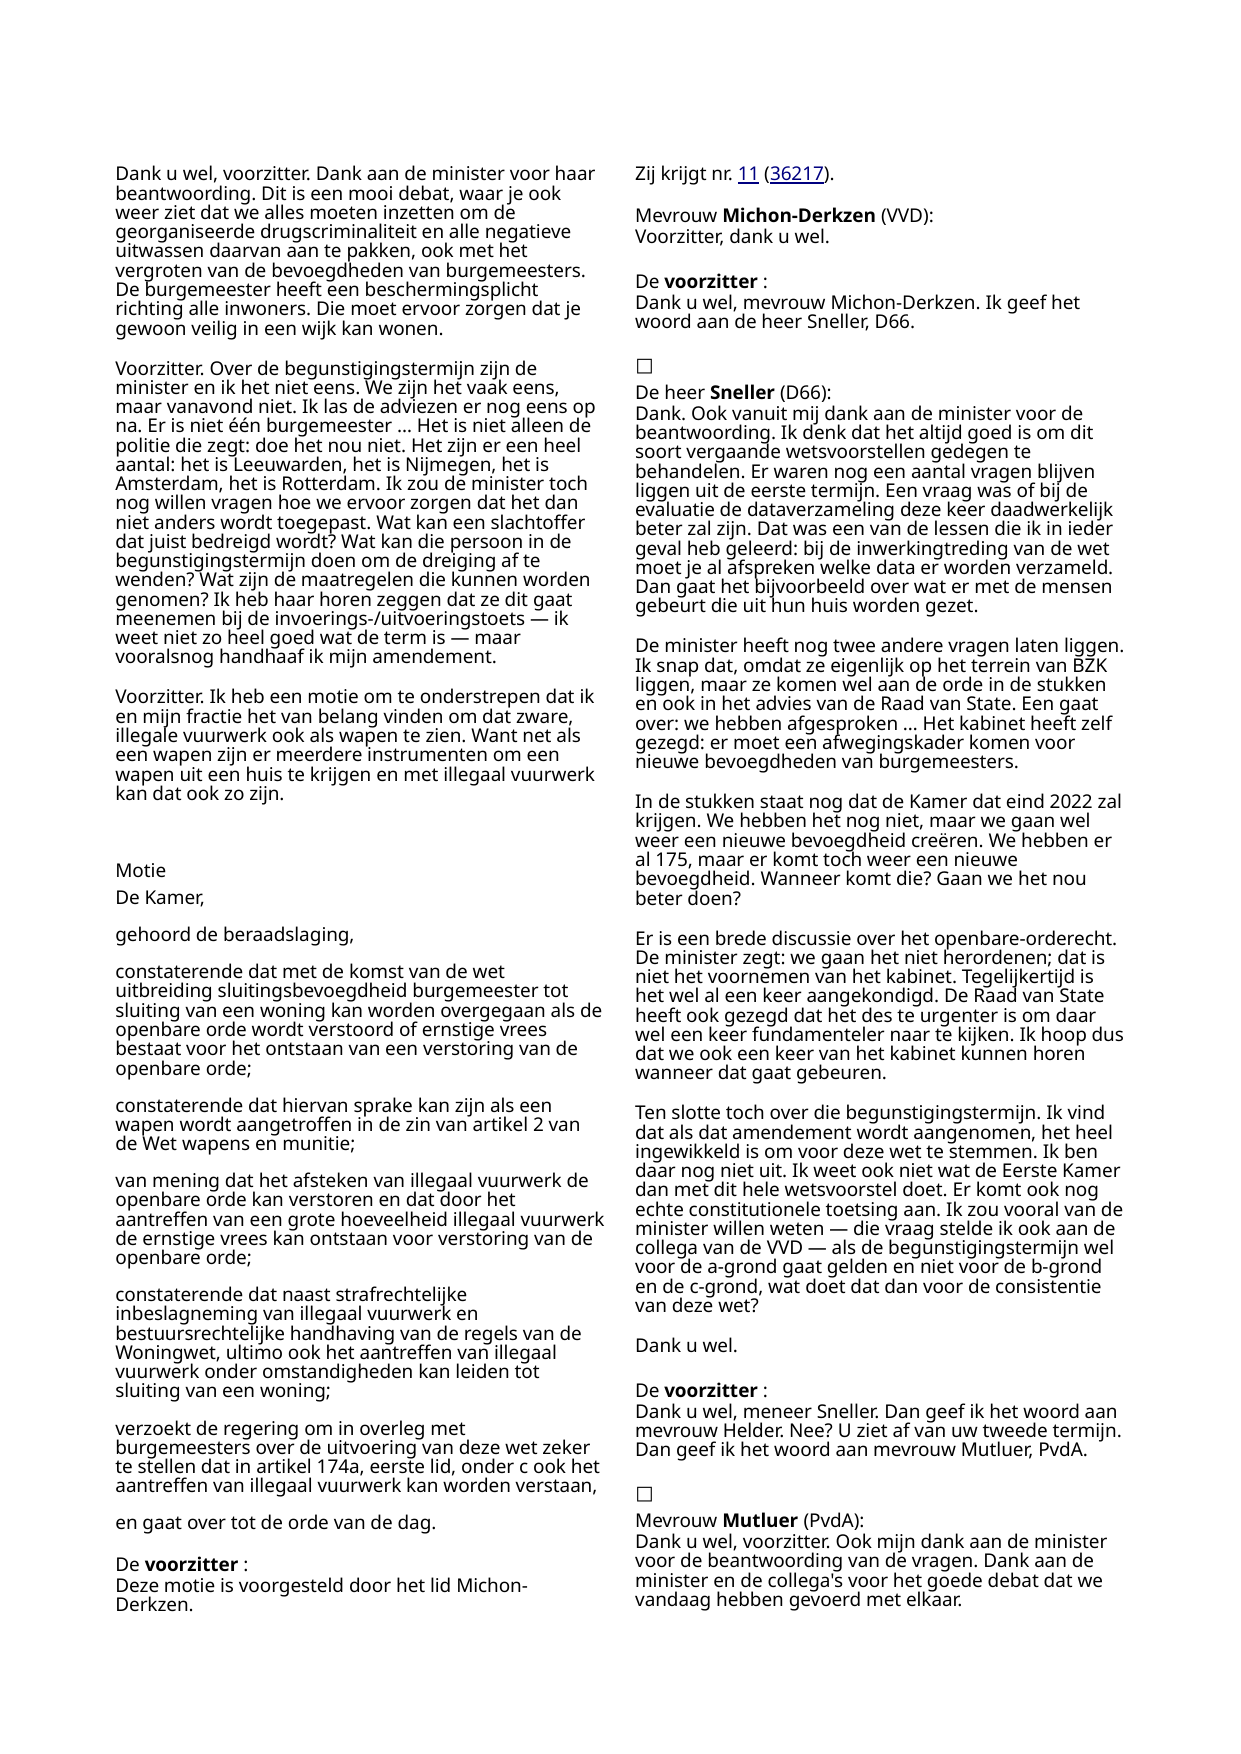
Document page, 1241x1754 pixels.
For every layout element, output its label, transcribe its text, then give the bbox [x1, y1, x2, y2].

text Dank u wel. [635, 1337, 1125, 1356]
text Voorzitter. Ik heb een motie om te onderstrepen dat ik en mijn fractie het van belang vinden om dat zware, illegale vuurwerk ook als wapen te zien. Want net als een wapen zijn er meerdere instrumenten om een wapen uit een huis te krijgen en met illegaal vuurwerk kan dat ook zo zijn. [115, 688, 605, 804]
text De minister heeft nog twee andere vragen laten liggen. Ik snap dat, omdat ze eigenlijk op het terrein van BZK liggen, maar ze komen wel aan de orde in de stukken en ook in het advies van de Raad van State. Een gaat over: we hebben afgesproken … Het kabinet heeft zelf gezegd: er moet een afwegingskader komen voor nieuwe bevoegdheden van burgemeesters. [635, 637, 1125, 772]
text Mevrouw Michon-Derkzen (VVD): [635, 202, 1125, 228]
text Voorzitter, dank u wel. [635, 228, 1125, 247]
text ⬜ [635, 353, 1125, 379]
text gehoord de beraadslaging, [115, 926, 605, 946]
text De voorzitter : [635, 1377, 1125, 1403]
text ⬜ [635, 1482, 1125, 1507]
text Voorzitter. Over de begunstigingstermijn zijn de minister en ik het niet eens. We zijn het vaak eens, maar vanavond niet. Ik las de adviezen er nog eens op na. Er is niet één burgemeester … Het is niet alleen de politie die zegt: doe het nou niet. Het zijn er een heel aantal: het is Leeuwarden, het is Nijmegen, het is Amsterdam, het is Rotterdam. Ik zou de minister toch nog willen vragen hoe we ervoor zorgen dat het dan niet anders wordt toegepast. Wat kan een slachtoffer dat juist bedreigd wordt? Wat kan die persoon in de begunstigingstermijn doen om de dreiging af te wenden? Wat zijn de maatregelen die kunnen worden genomen? Ik heb haar horen zeggen dat ze dit gaat meenemen bij de invoerings-/uitvoeringstoets — ik weet niet zo heel goed wat de term is — maar vooralsnog handhaaf ik mijn amendement. [115, 359, 605, 668]
text Dank. Ook vanuit mij dank aan de minister voor de beantwoording. Ik denk dat het altijd goed is om dit soort vergaande wetsvoorstellen gedegen te behandelen. Er waren nog een aantal vragen blijven liggen uit de eerste termijn. Een vraag was of bij de evaluatie de dataverzameling deze keer daadwerkelijk beter zal zijn. Dat was een van de lessen die ik in ieder geval heb geleerd: bij de inwerkingtreding van de wet moet je al afspreken welke data er worden verzameld. Dan gaat het bijvoorbeeld over wat er met de mensen gebeurt die uit hun huis worden gezet. [635, 405, 1125, 617]
text constaterende dat met de komst van de wet uitbreiding sluitingsbevoegdheid burgemeester tot sluiting van een woning kan worden overgegaan als de openbare orde wordt verstoord of ernstige vrees bestaat voor het ontstaan van een verstoring van de openbare orde; [115, 963, 605, 1079]
text Zij krijgt nr. 11 (36217). [635, 165, 1125, 184]
text Er is een brede discussie over het openbare-orderecht. De minister zegt: we gaan het niet herordenen; dat is niet het voornemen van het kabinet. Tegelijkertijd is het wel al een keer aangekondigd. De Raad van State heeft ook gezegd dat het des te urgenter is om daar wel een keer fundamenteler naar te kijken. Ik hoop dus dat we ook een keer van het kabinet kunnen horen wanneer dat gaat gebeuren. [635, 929, 1125, 1084]
text Mevrouw Mutluer (PvdA): [635, 1507, 1125, 1533]
text en gaat over tot de orde van de dag. [115, 1514, 605, 1533]
text Dank u wel, voorzitter. Dank aan de minister voor haar beantwoording. Dit is een mooi debat, waar je ook weer ziet dat we alles moeten inzetten om de georganiseerde drugscriminaliteit en alle negatieve uitwassen daarvan aan te pakken, ook met het vergroten van de bevoegdheden van burgemeesters. De burgemeester heeft een beschermingsplicht richting alle inwoners. Die moet ervoor zorgen dat je gewoon veilig in een wijk kan wonen. [115, 165, 605, 339]
text Dank u wel, mevrouw Michon-Derkzen. Ik geef het woord aan de heer Sneller, D66. [635, 294, 1125, 332]
text Dank u wel, voorzitter. Ook mijn dank aan de minister voor de beantwoording van de vragen. Dank aan de minister en de collega's voor het goede debat dat we vandaag hebben gevoerd met elkaar. [635, 1533, 1125, 1610]
text De heer Sneller (D66): [635, 379, 1125, 405]
text De voorzitter : [115, 1551, 605, 1577]
text De voorzitter : [635, 268, 1125, 294]
text Deze motie is voorgesteld door het lid Michon-Derkzen. [115, 1577, 605, 1616]
text Dank u wel, meneer Sneller. Dan geef ik het woord aan mevrouw Helder. Nee? U ziet af van uw tweede termijn. Dan geef ik het woord aan mevrouw Mutluer, PvdA. [635, 1403, 1125, 1461]
text De Kamer, [115, 889, 605, 908]
text Motie [115, 858, 605, 883]
text Ten slotte toch over die begunstigingstermijn. Ik vind dat als dat amendement wordt aangenomen, het heel ingewikkeld is om voor deze wet te stemmen. Ik ben daar nog niet uit. Ik weet ook niet wat de Eerste Kamer dan met dit hele wetsvoorstel doet. Er komt ook nog echte constitutionele toetsing aan. Ik zou vooral van de minister willen weten — die vraag stelde ik ook aan de collega van de VVD — als de begunstigingstermijn wel voor de a-grond gaat gelden en niet voor de b-grond en de c-grond, wat doet dat dan voor de consistentie van deze wet? [635, 1104, 1125, 1316]
text In de stukken staat nog dat de Kamer dat eind 2022 zal krijgen. We hebben het nog niet, maar we gaan wel weer een nieuwe bevoegdheid creëren. We hebben er al 175, maar er komt toch weer een nieuwe bevoegdheid. Wanneer komt die? Gaan we het nou beter doen? [635, 793, 1125, 909]
text constaterende dat naast strafrechtelijke inbeslagneming van illegaal vuurwerk en bestuursrechtelijke handhaving van de regels van de Woningwet, ultimo ook het aantreffen van illegaal vuurwerk onder omstandigheden kan leiden tot sluiting van een woning; [115, 1286, 605, 1402]
text verzoekt de regering om in overleg met burgemeesters over de uitvoering van deze wet zeker te stellen dat in artikel 174a, eerste lid, onder c ook het aantreffen van illegaal vuurwerk kan worden verstaan, [115, 1419, 605, 1497]
text constaterende dat hiervan sprake kan zijn als een wapen wordt aangetroffen in de zin van artikel 2 van de Wet wapens en munitie; [115, 1097, 605, 1154]
text van mening dat het afsteken van illegaal vuurwerk de openbare orde kan verstoren en dat door het aantreffen van een grote hoeveelheid illegaal vuurwerk de ernstige vrees kan ontstaan voor verstoring van de openbare orde; [115, 1172, 605, 1268]
